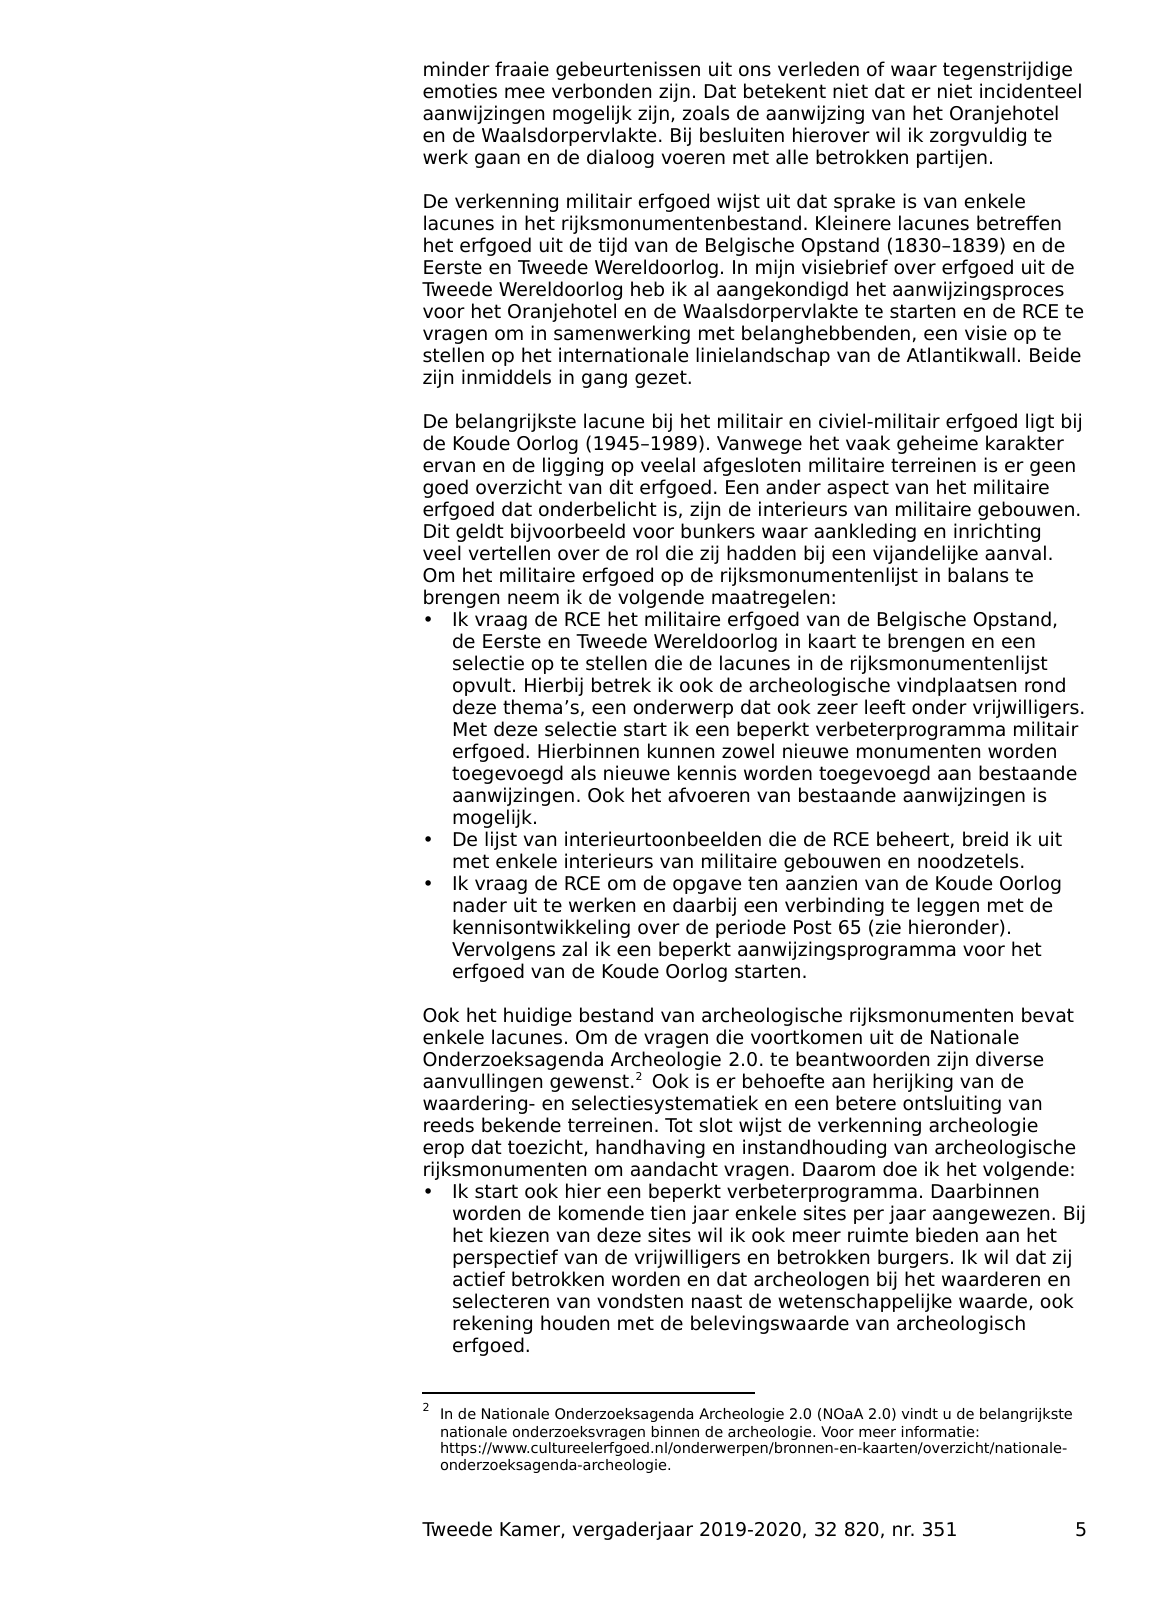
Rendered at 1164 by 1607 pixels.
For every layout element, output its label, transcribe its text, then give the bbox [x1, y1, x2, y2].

text In de Nationale Onderzoeksagenda Archeologie 2.0 (NOaA 2.0) vindt u de belangrijkste nationale onderzoeksvragen binnen de archeologie. Voor meer informatie: https://www.cultureelerfgoed.nl/onderwerpen/bronnen-en-kaarten/overzicht/nationale-onderzoeksagenda-archeologie. [422, 1402, 1087, 1474]
text Ook het huidige bestand van archeologische rijksmonumenten bevat enkele lacunes. Om de vragen die voortkomen uit de Nationale Onderzoeksagenda Archeologie 2.0. te beantwoorden zijn diverse aanvullingen gewenst. Ook is er behoefte aan herijking van de waardering- en selectiesystematiek en een betere ontsluiting van reeds bekende terreinen. Tot slot wijst de verkenning archeologie erop dat toezicht, handhaving en instandhouding van archeologische rijksmonumenten om aandacht vragen. Daarom doe ik het volgende: [422, 1005, 1087, 1181]
text • Ik vraag de RCE om de opgave ten aanzien van de Koude Oorlog nader uit te werken en daarbij een verbinding te leggen met de kennisontwikkeling over de periode Post 65 (zie hieronder). Vervolgens zal ik een beperkt aanwijzingsprogramma voor het erfgoed van de Koude Oorlog starten. [422, 873, 1087, 983]
text • Ik start ook hier een beperkt verbeterprogramma. Daarbinnen worden de komende tien jaar enkele sites per jaar aangewezen. Bij het kiezen van deze sites wil ik ook meer ruimte bieden aan het perspectief van de vrijwilligers en betrokken burgers. Ik wil dat zij actief betrokken worden en dat archeologen bij het waarderen en selecteren van vondsten naast de wetenschappelijke waarde, ook rekening houden met de belevingswaarde van archeologisch erfgoed. [422, 1181, 1087, 1356]
text De verkenning militair erfgoed wijst uit dat sprake is van enkele lacunes in het rijksmonumentenbestand. Kleinere lacunes betreffen het erfgoed uit de tijd van de Belgische Opstand (1830–1839) en de Eerste en Tweede Wereldoorlog. In mijn visiebrief over erfgoed uit de Tweede Wereldoorlog heb ik al aangekondigd het aanwijzingsproces voor het Oranjehotel en de Waalsdorpervlakte te starten en de RCE te vragen om in samenwerking met belanghebbenden, een visie op te stellen op het internationale linielandschap van de Atlantikwall. Beide zijn inmiddels in gang gezet. [422, 191, 1087, 389]
text • De lijst van interieurtoonbeelden die de RCE beheert, breid ik uit met enkele interieurs van militaire gebouwen en noodzetels. [422, 829, 1087, 873]
text • Ik vraag de RCE het militaire erfgoed van de Belgische Opstand, de Eerste en Tweede Wereldoorlog in kaart te brengen en een selectie op te stellen die de lacunes in de rijksmonumentenlijst opvult. Hierbij betrek ik ook de archeologische vindplaatsen rond deze thema’s, een onderwerp dat ook zeer leeft onder vrijwilligers. Met deze selectie start ik een beperkt verbeterprogramma militair erfgoed. Hierbinnen kunnen zowel nieuwe monumenten worden toegevoegd als nieuwe kennis worden toegevoegd aan bestaande aanwijzingen. Ook het afvoeren van bestaande aanwijzingen is mogelijk. [422, 609, 1087, 829]
text minder fraaie gebeurtenissen uit ons verleden of waar tegenstrijdige emoties mee verbonden zijn. Dat betekent niet dat er niet incidenteel aanwijzingen mogelijk zijn, zoals de aanwijzing van het Oranjehotel en de Waalsdorpervlakte. Bij besluiten hierover wil ik zorgvuldig te werk gaan en de dialoog voeren met alle betrokken partijen. [422, 59, 1087, 169]
text De belangrijkste lacune bij het militair en civiel-militair erfgoed ligt bij de Koude Oorlog (1945–1989). Vanwege het vaak geheime karakter ervan en de ligging op veelal afgesloten militaire terreinen is er geen goed overzicht van dit erfgoed. Een ander aspect van het militaire erfgoed dat onderbelicht is, zijn de interieurs van militaire gebouwen. Dit geldt bijvoorbeeld voor bunkers waar aankleding en inrichting veel vertellen over de rol die zij hadden bij een vijandelijke aanval. Om het militaire erfgoed op de rijksmonumentenlijst in balans te brengen neem ik de volgende maatregelen: [422, 411, 1087, 609]
